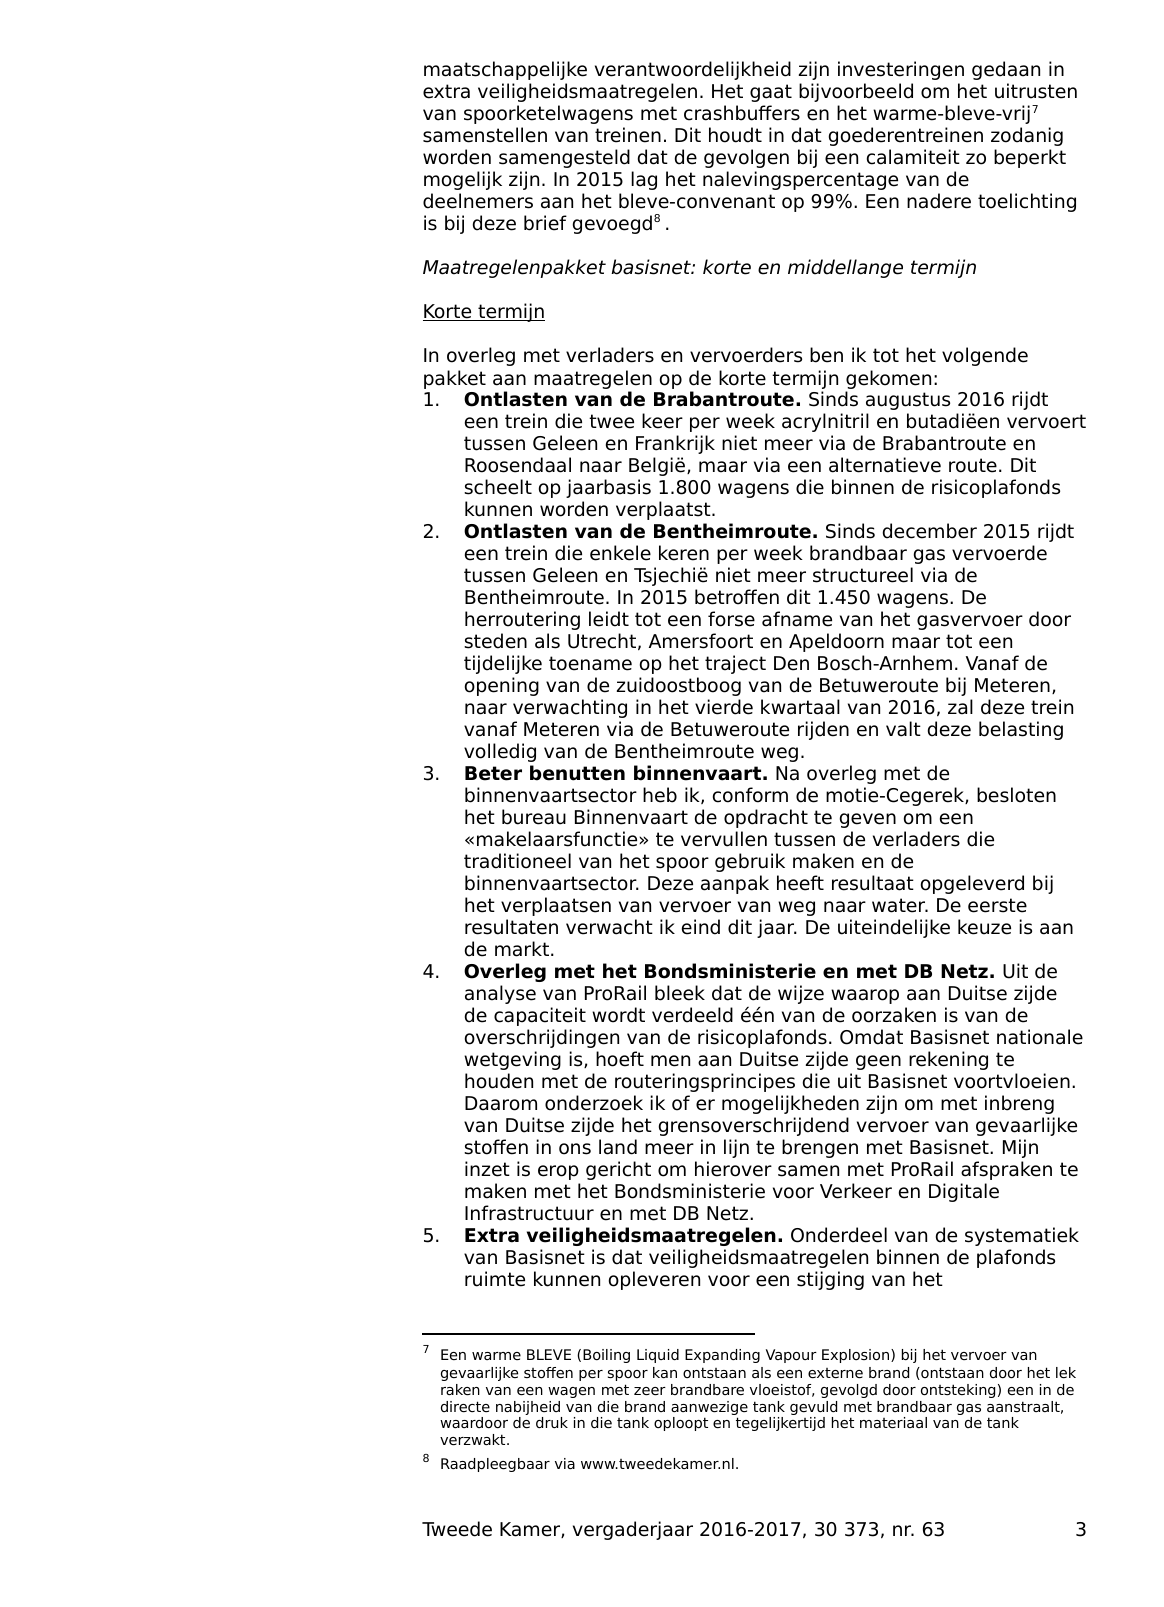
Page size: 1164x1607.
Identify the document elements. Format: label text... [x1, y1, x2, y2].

subtitle Maatregelenpakket basisnet: korte en middellange termijn [422, 257, 1087, 279]
text 1. Ontlasten van de Brabantroute. Sinds augustus 2016 rijdt een trein die twee keer per week acrylnitril en butadiëen vervoert tussen Geleen en Frankrijk niet meer via de Brabantroute en Roosendaal naar België, maar via een alternatieve route. Dit scheelt op jaarbasis 1.800 wagens die binnen de risicoplafonds kunnen worden verplaatst. [422, 389, 1087, 521]
text maatschappelijke verantwoordelijkheid zijn investeringen gedaan in extra veiligheidsmaatregelen. Het gaat bijvoorbeeld om het uitrusten van spoorketelwagens met crashbuffers en het warme-bleve-vrij samenstellen van treinen. Dit houdt in dat goederentreinen zodanig worden samengesteld dat de gevolgen bij een calamiteit zo beperkt mogelijk zijn. In 2015 lag het nalevingspercentage van de deelnemers aan het bleve-convenant op 99%. Een nadere toelichting is bij deze brief gevoegd. [422, 59, 1087, 235]
text 3. Beter benutten binnenvaart. Na overleg met de binnenvaartsector heb ik, conform de motie-Cegerek, besloten het bureau Binnenvaart de opdracht te geven om een «makelaarsfunctie» te vervullen tussen de verladers die traditioneel van het spoor gebruik maken en de binnenvaartsector. Deze aanpak heeft resultaat opgeleverd bij het verplaatsen van vervoer van weg naar water. De eerste resultaten verwacht ik eind dit jaar. De uiteindelijke keuze is aan de markt. [422, 763, 1087, 961]
text In overleg met verladers en vervoerders ben ik tot het volgende pakket aan maatregelen op de korte termijn gekomen: [422, 345, 1087, 389]
subtitle Korte termijn [422, 301, 1087, 323]
text Een warme BLEVE (Boiling Liquid Expanding Vapour Explosion) bij het vervoer van gevaarlijke stoffen per spoor kan ontstaan als een externe brand (ontstaan door het lek raken van een wagen met zeer brandbare vloeistof, gevolgd door ontsteking) een in de directe nabijheid van die brand aanwezige tank gevuld met brandbaar gas aanstraalt, waardoor de druk in die tank oploopt en tegelijkertijd het materiaal van de tank verzwakt. [422, 1343, 1087, 1449]
text 4. Overleg met het Bondsministerie en met DB Netz. Uit de analyse van ProRail bleek dat de wijze waarop aan Duitse zijde de capaciteit wordt verdeeld één van de oorzaken is van de overschrijdingen van de risicoplafonds. Omdat Basisnet nationale wetgeving is, hoeft men aan Duitse zijde geen rekening te houden met de routeringsprincipes die uit Basisnet voortvloeien. Daarom onderzoek ik of er mogelijkheden zijn om met inbreng van Duitse zijde het grensoverschrijdend vervoer van gevaarlijke stoffen in ons land meer in lijn te brengen met Basisnet. Mijn inzet is erop gericht om hierover samen met ProRail afspraken te maken met het Bondsministerie voor Verkeer en Digitale Infrastructuur en met DB Netz. [422, 961, 1087, 1224]
text 5. Extra veiligheidsmaatregelen. Onderdeel van de systematiek van Basisnet is dat veiligheidsmaatregelen binnen de plafonds ruimte kunnen opleveren voor een stijging van het [422, 1224, 1087, 1291]
text 2. Ontlasten van de Bentheimroute. Sinds december 2015 rijdt een trein die enkele keren per week brandbaar gas vervoerde tussen Geleen en Tsjechië niet meer structureel via de Bentheimroute. In 2015 betroffen dit 1.450 wagens. De herroutering leidt tot een forse afname van het gasvervoer door steden als Utrecht, Amersfoort en Apeldoorn maar tot een tijdelijke toename op het traject Den Bosch-Arnhem. Vanaf de opening van de zuidoostboog van de Betuweroute bij Meteren, naar verwachting in het vierde kwartaal van 2016, zal deze trein vanaf Meteren via de Betuweroute rijden en valt deze belasting volledig van de Bentheimroute weg. [422, 521, 1087, 763]
text Raadpleegbaar via www.tweedekamer.nl. [422, 1452, 1087, 1474]
